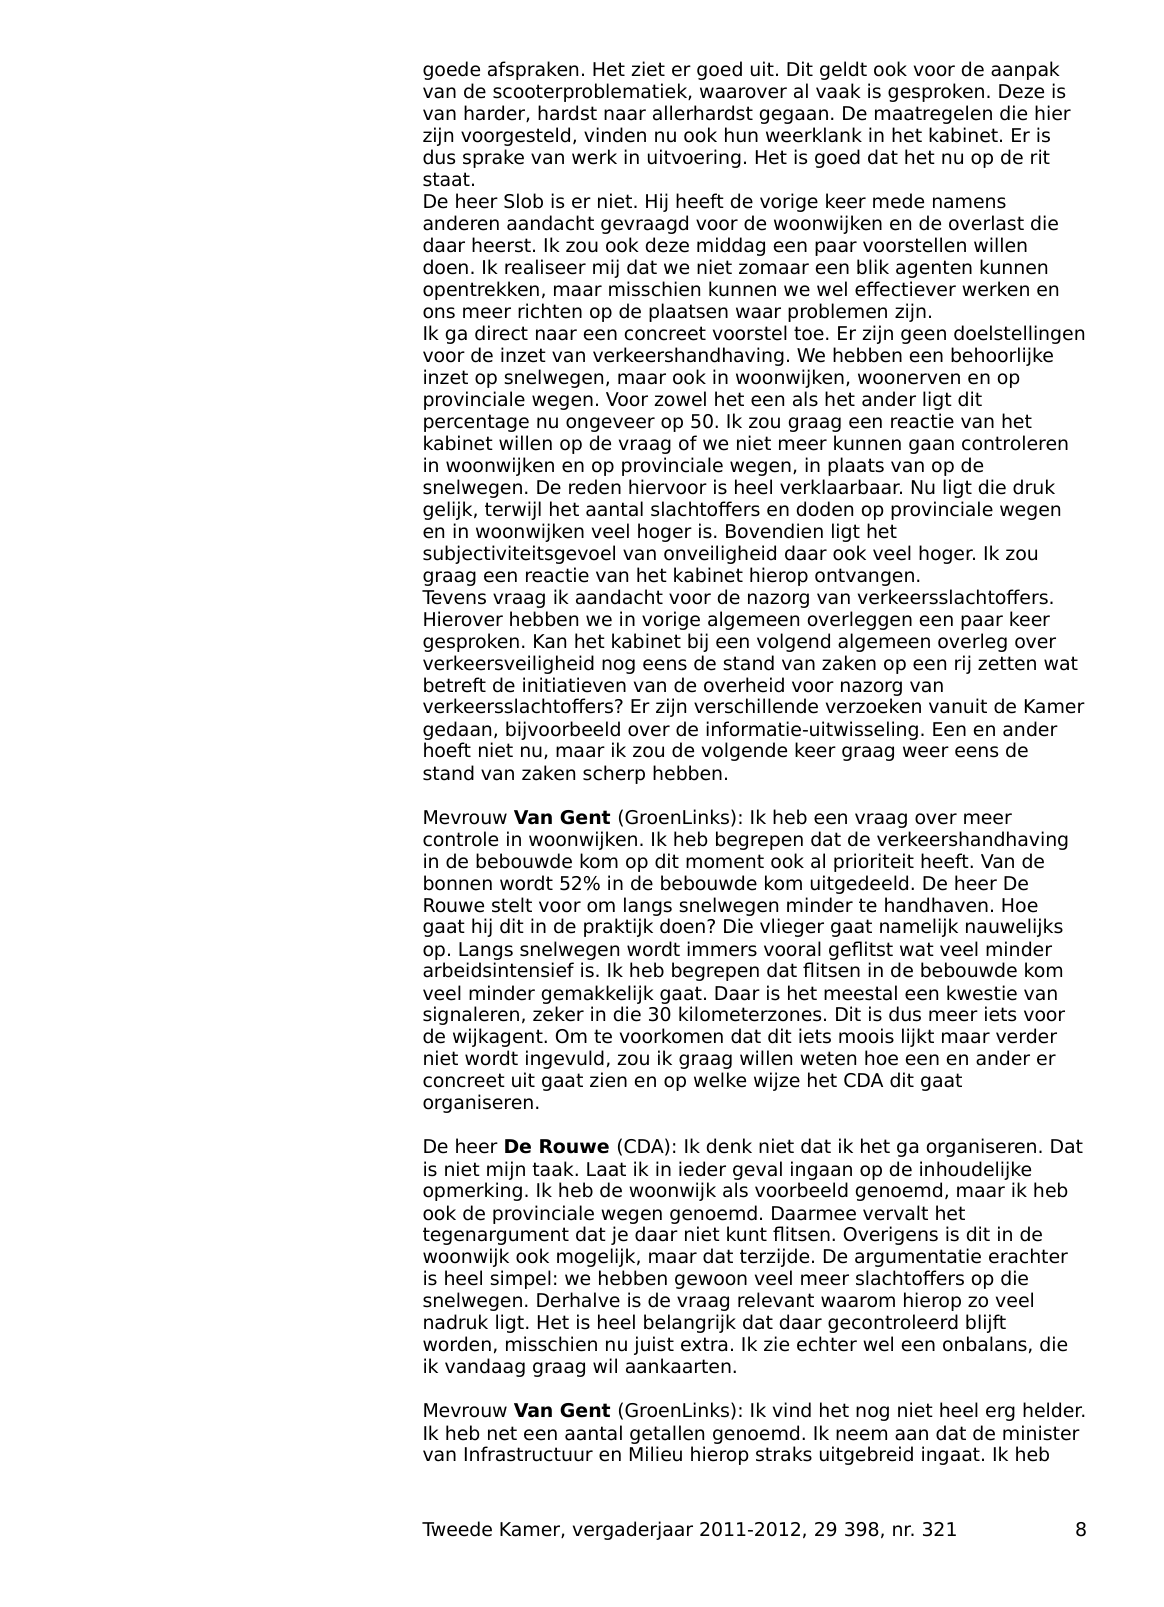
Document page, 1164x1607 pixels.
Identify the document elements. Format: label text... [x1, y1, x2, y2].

text goede afspraken. Het ziet er goed uit. Dit geldt ook voor de aanpak van de scooterproblematiek, waarover al vaak is gesproken. Deze is van harder, hardst naar allerhardst gegaan. De maatregelen die hier zijn voorgesteld, vinden nu ook hun weerklank in het kabinet. Er is dus sprake van werk in uitvoering. Het is goed dat het nu op de rit staat. [422, 59, 1087, 191]
text Tevens vraag ik aandacht voor de nazorg van verkeersslachtoffers. Hierover hebben we in vorige algemeen overleggen een paar keer gesproken. Kan het kabinet bij een volgend algemeen overleg over verkeersveiligheid nog eens de stand van zaken op een rij zetten wat betreft de initiatieven van de overheid voor nazorg van verkeersslachtoffers? Er zijn verschillende verzoeken vanuit de Kamer gedaan, bijvoorbeeld over de informatie-uitwisseling. Een en ander hoeft niet nu, maar ik zou de volgende keer graag weer eens de stand van zaken scherp hebben. [422, 587, 1087, 784]
text De heer De Rouwe (CDA): Ik denk niet dat ik het ga organiseren. Dat is niet mijn taak. Laat ik in ieder geval ingaan op de inhoudelijke opmerking. Ik heb de woonwijk als voorbeeld genoemd, maar ik heb ook de provinciale wegen genoemd. Daarmee vervalt het tegenargument dat je daar niet kunt flitsen. Overigens is dit in de woonwijk ook mogelijk, maar dat terzijde. De argumentatie erachter is heel simpel: we hebben gewoon veel meer slachtoffers op die snelwegen. Derhalve is de vraag relevant waarom hierop zo veel nadruk ligt. Het is heel belangrijk dat daar gecontroleerd blijft worden, misschien nu juist extra. Ik zie echter wel een onbalans, die ik vandaag graag wil aankaarten. [422, 1136, 1087, 1378]
text Ik ga direct naar een concreet voorstel toe. Er zijn geen doelstellingen voor de inzet van verkeershandhaving. We hebben een behoorlijke inzet op snelwegen, maar ook in woonwijken, woonerven en op provinciale wegen. Voor zowel het een als het ander ligt dit percentage nu ongeveer op 50. Ik zou graag een reactie van het kabinet willen op de vraag of we niet meer kunnen gaan controleren in woonwijken en op provinciale wegen, in plaats van op de snelwegen. De reden hiervoor is heel verklaarbaar. Nu ligt die druk gelijk, terwijl het aantal slachtoffers en doden op provinciale wegen en in woonwijken veel hoger is. Bovendien ligt het subjectiviteitsgevoel van onveiligheid daar ook veel hoger. Ik zou graag een reactie van het kabinet hierop ontvangen. [422, 323, 1087, 587]
text Mevrouw Van Gent (GroenLinks): Ik heb een vraag over meer controle in woonwijken. Ik heb begrepen dat de verkeershandhaving in de bebouwde kom op dit moment ook al prioriteit heeft. Van de bonnen wordt 52% in de bebouwde kom uitgedeeld. De heer De Rouwe stelt voor om langs snelwegen minder te handhaven. Hoe gaat hij dit in de praktijk doen? Die vlieger gaat namelijk nauwelijks op. Langs snelwegen wordt immers vooral geflitst wat veel minder arbeidsintensief is. Ik heb begrepen dat flitsen in de bebouwde kom veel minder gemakkelijk gaat. Daar is het meestal een kwestie van signaleren, zeker in die 30 kilometerzones. Dit is dus meer iets voor de wijkagent. Om te voorkomen dat dit iets moois lijkt maar verder niet wordt ingevuld, zou ik graag willen weten hoe een en ander er concreet uit gaat zien en op welke wijze het CDA dit gaat organiseren. [422, 807, 1087, 1114]
text De heer Slob is er niet. Hij heeft de vorige keer mede namens anderen aandacht gevraagd voor de woonwijken en de overlast die daar heerst. Ik zou ook deze middag een paar voorstellen willen doen. Ik realiseer mij dat we niet zomaar een blik agenten kunnen opentrekken, maar misschien kunnen we wel effectiever werken en ons meer richten op de plaatsen waar problemen zijn. [422, 191, 1087, 323]
text Mevrouw Van Gent (GroenLinks): Ik vind het nog niet heel erg helder. Ik heb net een aantal getallen genoemd. Ik neem aan dat de minister van Infrastructuur en Milieu hierop straks uitgebreid ingaat. Ik heb [422, 1400, 1087, 1466]
